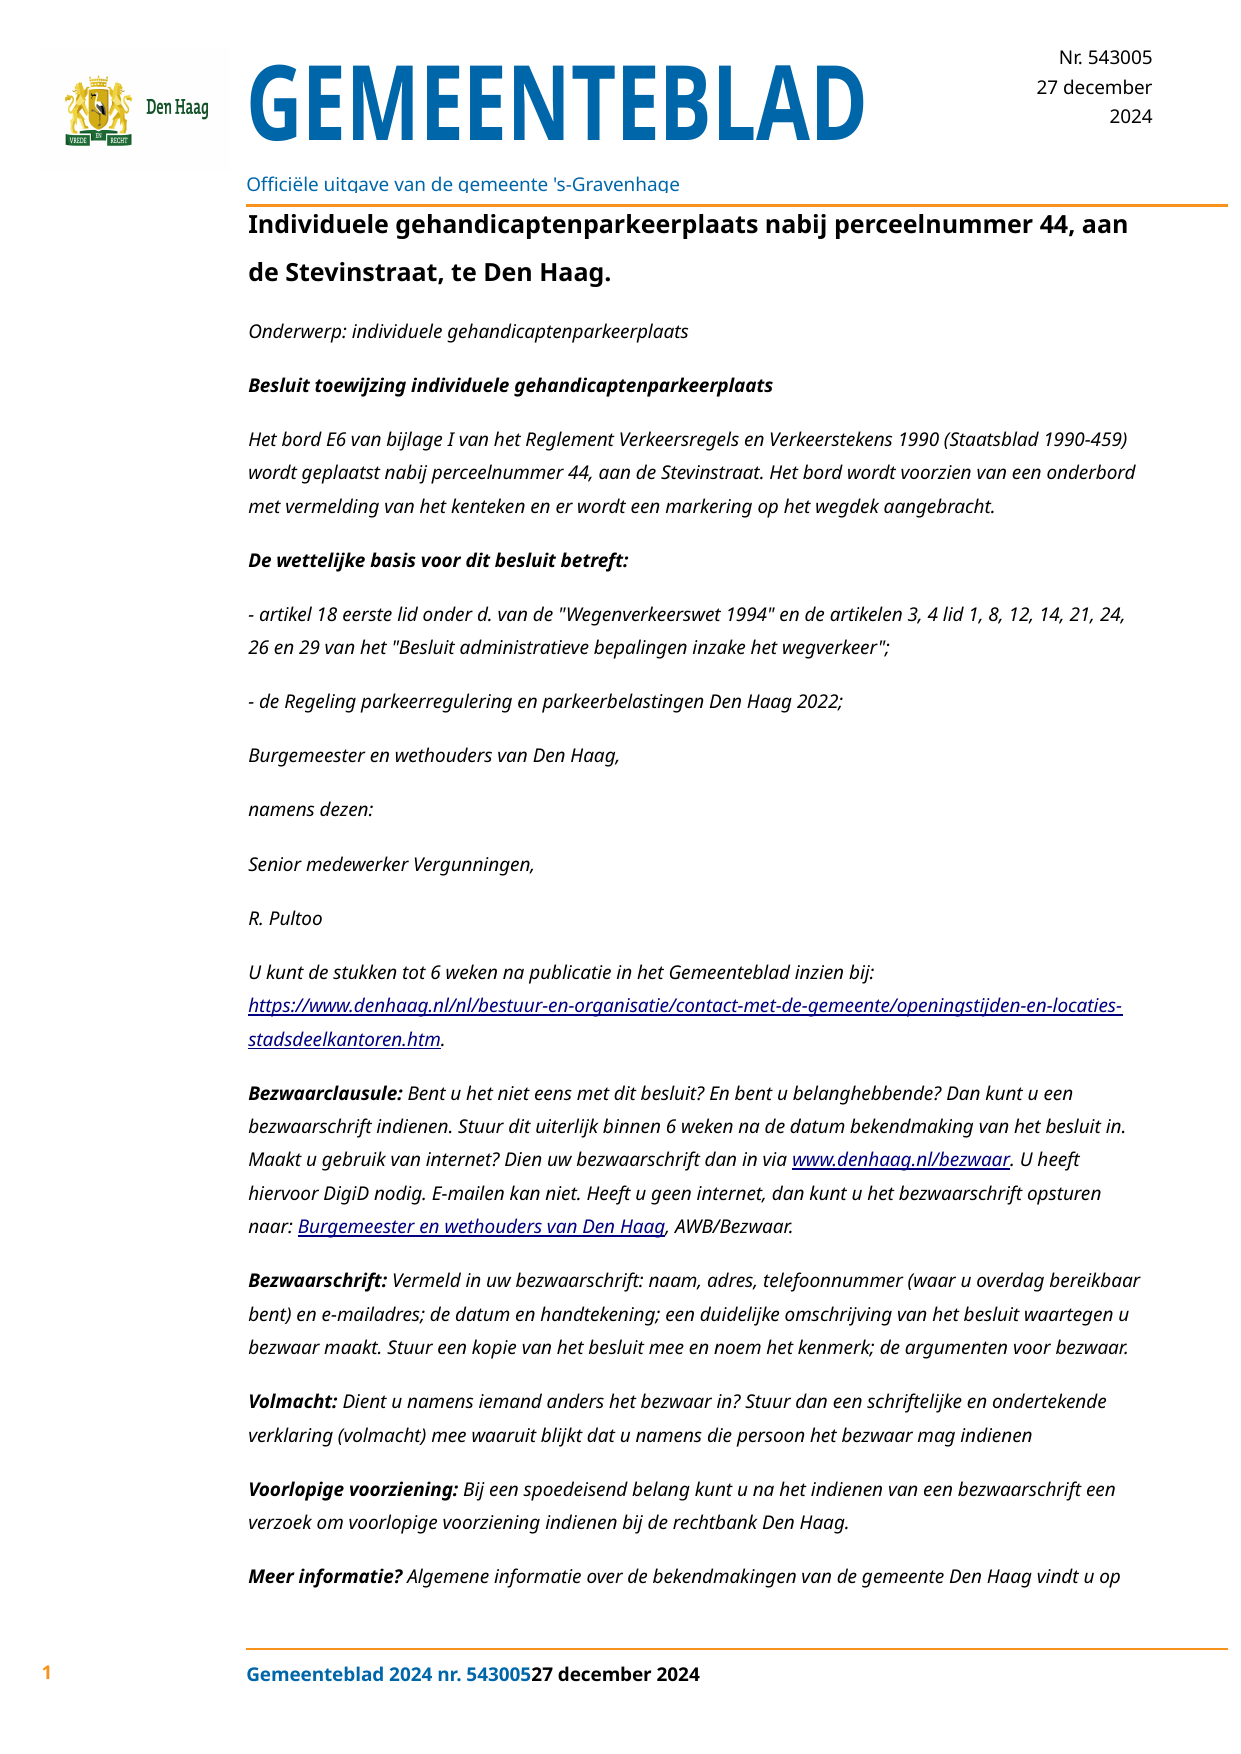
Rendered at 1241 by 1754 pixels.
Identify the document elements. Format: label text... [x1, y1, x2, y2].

text Bezwaarschrift: Vermeld in uw bezwaarschrift: naam, adres, telefoonnummer (waar u overdag bereikbaar bent) en e-mailadres; de datum en handtekening; een duidelijke omschrijving van het besluit waartegen u bezwaar maakt. Stuur een kopie van het besluit mee en noem het kenmerk; de argumenten voor bezwaar. [248, 1268, 1152, 1360]
text Volmacht: Dient u namens iemand anders het bezwaar in? Stuur dan een schriftelijke en ondertekende verklaring (volmacht) mee waaruit blijkt dat u namens die persoon het bezwaar mag indienen [248, 1388, 1152, 1448]
text - artikel 18 eerste lid onder d. van de "Wegenverkeerswet 1994" en de artikelen 3, 4 lid 1, 8, 12, 14, 21, 24, 26 en 29 van het "Besluit administratieve bepalingen inzake het wegverkeer"; [248, 601, 1152, 660]
text Senior medewerker Vergunningen, [248, 851, 1152, 876]
text Individuele gehandicaptenparkeerplaats nabij perceelnummer 44, aan de Stevinstraat, te Den Haag. [248, 207, 1152, 288]
text namens dezen: [248, 797, 1152, 822]
text Het bord E6 van bijlage I van het Reglement Verkeersregels en Verkeerstekens 1990 (Staatsblad 1990-459) wordt geplaatst nabij perceelnummer 44, aan de Stevinstraat. Het bord wordt voorzien van een onderbord met vermelding van het kenteken en er wordt een markering op het wegdek aangebracht. [248, 426, 1152, 519]
text Meer informatie? Algemene informatie over de bekendmakingen van de gemeente Den Haag vindt u op [248, 1563, 1152, 1589]
text Besluit toewijzing individuele gehandicaptenparkeerplaats [248, 372, 1152, 398]
text Voorlopige voorziening: Bij een spoedeisend belang kunt u na het indienen van een bezwaarschrift een verzoek om voorlopige voorziening indienen bij de rechtbank Den Haag. [248, 1476, 1152, 1535]
text U kunt de stukken tot 6 weken na publicatie in het Gemeenteblad inzien bij: https://www.denhaag.nl/nl/bestuur-en-organisatie/contact-met-de-gemeente/openingstijden-en-locaties-stadsdeelkantoren.htm. [248, 959, 1152, 1051]
text Onderwerp: individuele gehandicaptenparkeerplaats [248, 318, 1152, 344]
text De wettelijke basis voor dit besluit betreft: [248, 547, 1152, 573]
picture [41, 47, 231, 172]
text Burgemeester en wethouders van Den Haag, [248, 743, 1152, 768]
text R. Pultoo [248, 905, 1152, 931]
text Bezwaarclausule: Bent u het niet eens met dit besluit? En bent u belanghebbende? Dan kunt u een bezwaarschrift indienen. Stuur dit uiterlijk binnen 6 weken na de datum bekendmaking van het besluit in. Maakt u gebruik van internet? Dien uw bezwaarschrift dan in via www.denhaag.nl/bezwaar. U heeft hiervoor DigiD nodig. E-mailen kan niet. Heeft u geen internet, dan kunt u het bezwaarschrift opsturen naar: Burgemeester en wethouders van Den Haag, AWB/Bezwaar. [248, 1080, 1152, 1239]
text - de Regeling parkeerregulering en parkeerbelastingen Den Haag 2022; [248, 688, 1152, 714]
